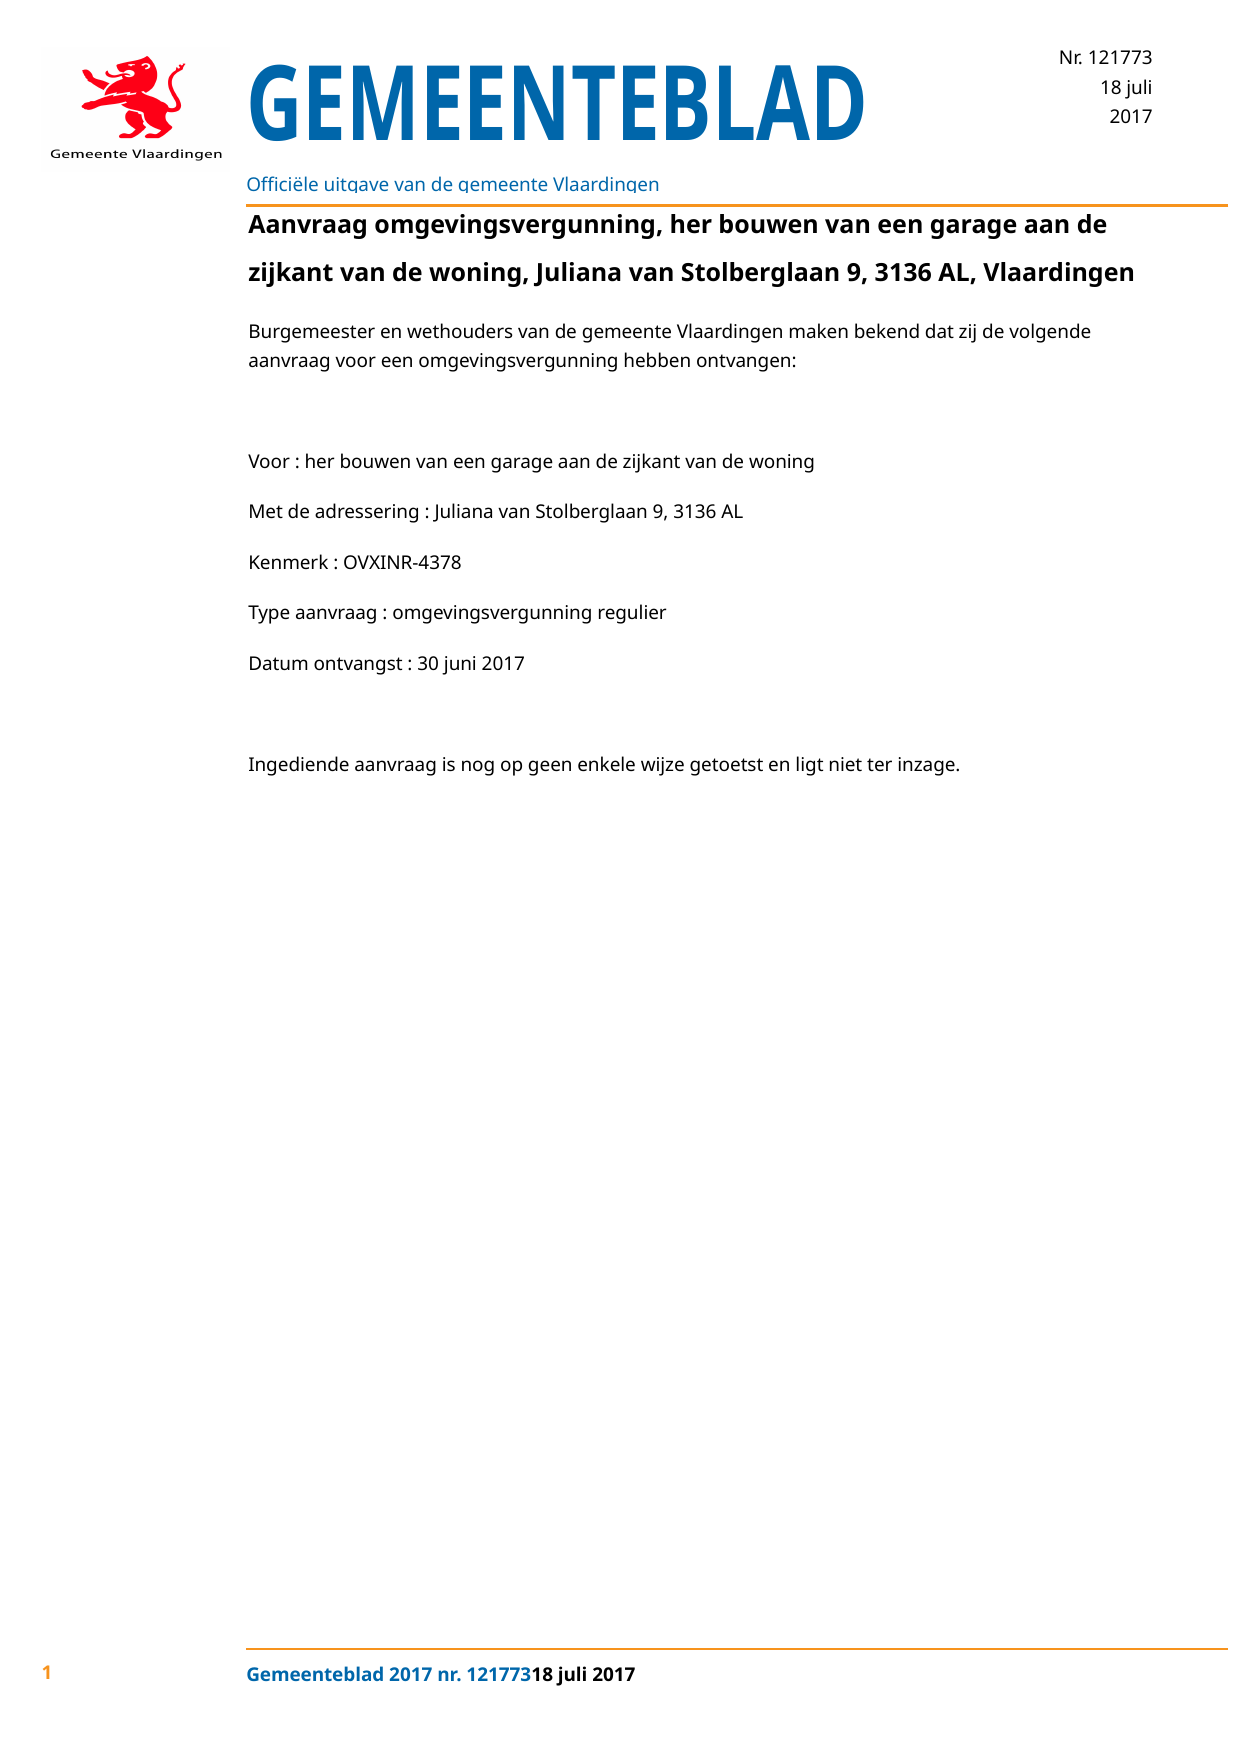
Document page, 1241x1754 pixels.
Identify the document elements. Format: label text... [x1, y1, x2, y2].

text Type aanvraag : omgevingsvergunning regulier [248, 599, 1152, 625]
text Voor : her bouwen van een garage aan de zijkant van de woning [248, 448, 1152, 474]
text Met de adressering : Juliana van Stolberglaan 9, 3136 AL [248, 499, 1152, 524]
text Kenmerk : OVXINR-4378 [248, 549, 1152, 575]
picture [41, 47, 231, 172]
text Ingediende aanvraag is nog op geen enkele wijze getoetst en ligt niet ter inzage. [248, 751, 1152, 777]
text Aanvraag omgevingsvergunning, her bouwen van een garage aan de zijkant van de woning, Juliana van Stolberglaan 9, 3136 AL, Vlaardingen [248, 207, 1152, 288]
text Burgemeester en wethouders van de gemeente Vlaardingen maken bekend dat zij de volgende aanvraag voor een omgevingsvergunning hebben ontvangen: [248, 318, 1152, 373]
text Datum ontvangst : 30 juni 2017 [248, 650, 1152, 676]
